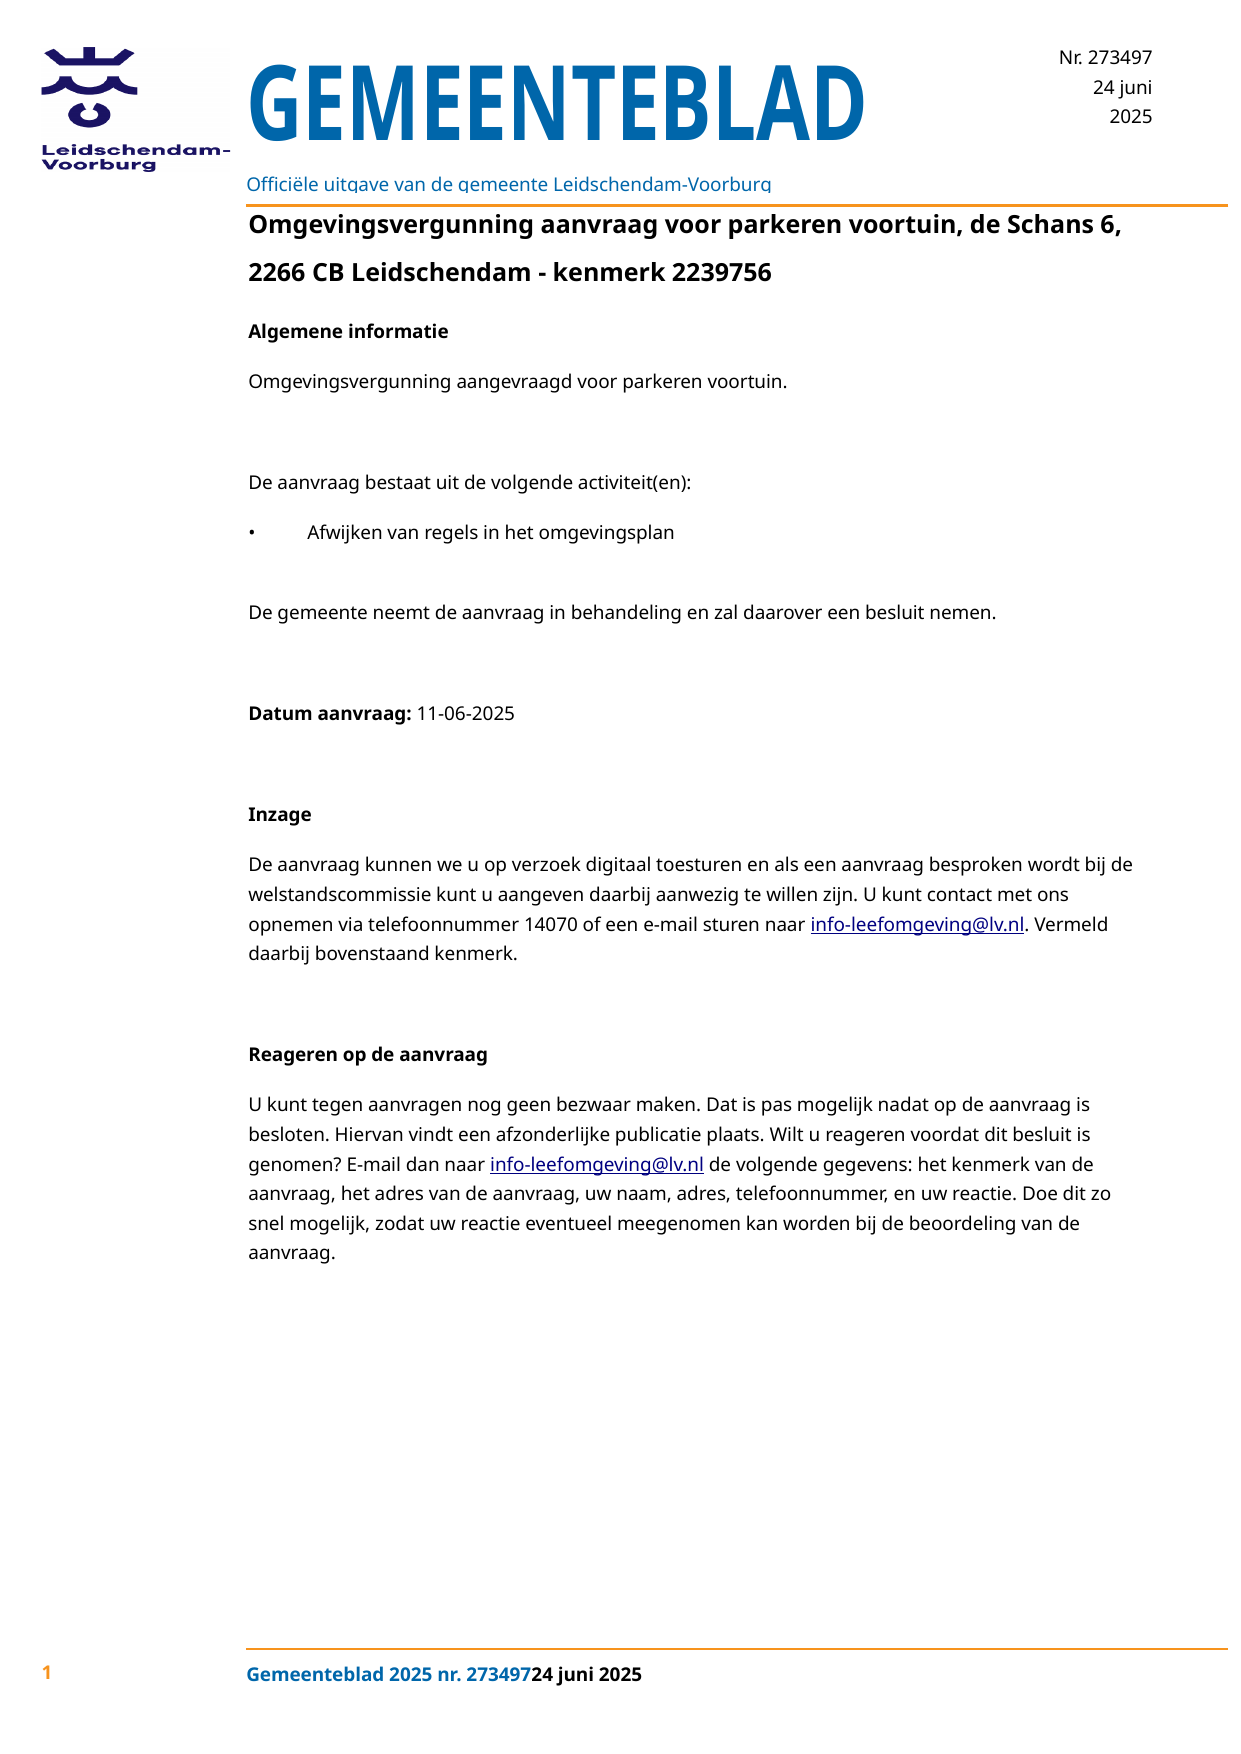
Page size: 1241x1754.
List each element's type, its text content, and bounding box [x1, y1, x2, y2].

text U kunt tegen aanvragen nog geen bezwaar maken. Dat is pas mogelijk nadat op de aanvraag is besloten. Hiervan vindt een afzonderlijke publicatie plaats. Wilt u reageren voordat dit besluit is genomen? E-mail dan naar info-leefomgeving@lv.nl de volgende gegevens: het kenmerk van de aanvraag, het adres van de aanvraag, uw naam, adres, telefoonnummer, en uw reactie. Doe dit zo snel mogelijk, zodat uw reactie eventueel meegenomen kan worden bij de beoordeling van de aanvraag. [248, 1092, 1152, 1265]
list Afwijken van regels in het omgevingsplan [248, 519, 1152, 545]
text Inzage [248, 801, 1152, 827]
text Omgevingsvergunning aanvraag voor parkeren voortuin, de Schans 6, 2266 CB Leidschendam - kenmerk 2239756 [248, 207, 1152, 288]
text Algemene informatie [248, 318, 1152, 344]
text Reageren op de aanvraag [248, 1041, 1152, 1067]
text Datum aanvraag: 11-06-2025 [248, 700, 1152, 726]
text De aanvraag bestaat uit de volgende activiteit(en): [248, 469, 1152, 495]
text De aanvraag kunnen we u op verzoek digitaal toesturen en als een aanvraag besproken wordt bij de welstandscommissie kunt u aangeven daarbij aanwezig te willen zijn. U kunt contact met ons opnemen via telefoonnummer 14070 of een e-mail sturen naar info-leefomgeving@lv.nl. Vermeld daarbij bovenstaand kenmerk. [248, 852, 1152, 966]
text Omgevingsvergunning aangevraagd voor parkeren voortuin. [248, 368, 1152, 394]
picture [41, 47, 231, 172]
text De gemeente neemt de aanvraag in behandeling en zal daarover een besluit nemen. [248, 599, 1152, 625]
